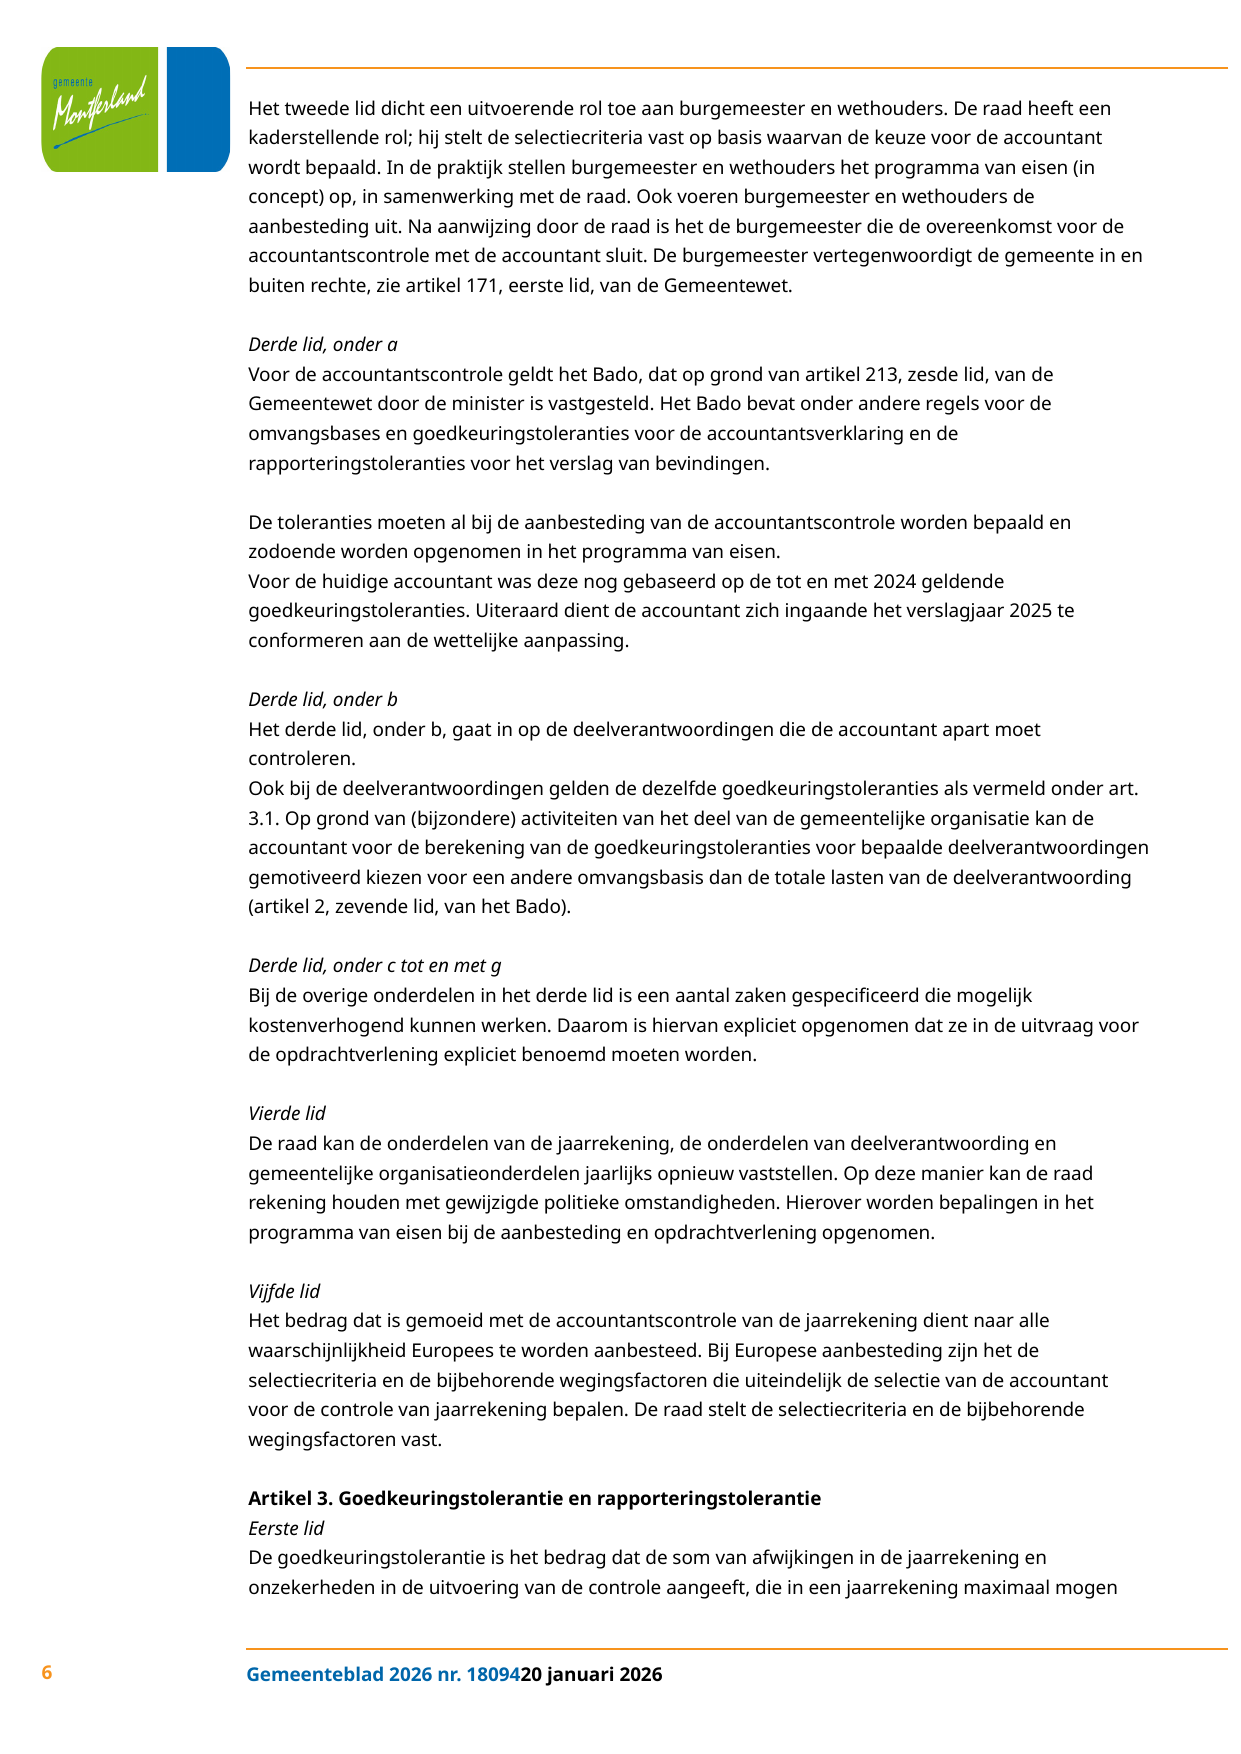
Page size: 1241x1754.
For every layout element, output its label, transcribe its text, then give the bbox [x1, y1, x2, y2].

picture [41, 47, 231, 172]
text De toleranties moeten al bij de aanbesteding van de accountantscontrole worden bepaald en zodoende worden opgenomen in het programma van eisen. [248, 509, 1152, 564]
text Het bedrag dat is gemoeid met de accountantscontrole van de jaarrekening dient naar alle waarschijnlijkheid Europees te worden aanbesteed. Bij Europese aanbesteding zijn het de selectiecriteria en de bijbehorende wegingsfactoren die uiteindelijk de selectie van de accountant voor de controle van jaarrekening bepalen. De raad stelt de selectiecriteria en de bijbehorende wegingsfactoren vast. [248, 1308, 1152, 1452]
text Ook bij de deelverantwoordingen gelden de dezelfde goedkeuringstoleranties als vermeld onder art. 3.1. Op grond van (bijzondere) activiteiten van het deel van de gemeentelijke organisatie kan de accountant voor de berekening van de goedkeuringstoleranties voor bepaalde deelverantwoordingen gemotiveerd kiezen voor een andere omvangsbasis dan de totale lasten van de deelverantwoording (artikel 2, zevende lid, van het Bado). [248, 775, 1152, 919]
text Derde lid, onder c tot en met g [248, 953, 1152, 978]
text Vijfde lid [248, 1278, 1152, 1304]
text Bij de overige onderdelen in het derde lid is een aantal zaken gespecificeerd die mogelijk kostenverhogend kunnen werken. Daarom is hiervan expliciet opgenomen dat ze in de uitvraag voor de opdrachtverlening expliciet benoemd moeten worden. [248, 982, 1152, 1067]
text Het tweede lid dicht een uitvoerende rol toe aan burgemeester en wethouders. De raad heeft een kaderstellende rol; hij stelt de selectiecriteria vast op basis waarvan de keuze voor de accountant wordt bepaald. In de praktijk stellen burgemeester en wethouders het programma van eisen (in concept) op, in samenwerking met de raad. Ook voeren burgemeester en wethouders de aanbesteding uit. Na aanwijzing door de raad is het de burgemeester die de overeenkomst voor de accountantscontrole met de accountant sluit. De burgemeester vertegenwoordigt de gemeente in en buiten rechte, zie artikel 171, eerste lid, van de Gemeentewet. [248, 95, 1152, 298]
text Voor de huidige accountant was deze nog gebaseerd op de tot en met 2024 geldende goedkeuringstoleranties. Uiteraard dient de accountant zich ingaande het verslagjaar 2025 te conformeren aan de wettelijke aanpassing. [248, 568, 1152, 653]
text De goedkeuringstolerantie is het bedrag dat de som van afwijkingen in de jaarrekening en onzekerheden in de uitvoering van de controle aangeeft, die in een jaarrekening maximaal mogen [248, 1544, 1152, 1600]
text Derde lid, onder a [248, 331, 1152, 357]
text Voor de accountantscontrole geldt het Bado, dat op grond van artikel 213, zesde lid, van de Gemeentewet door de minister is vastgesteld. Het Bado bevat onder andere regels voor de omvangsbases en goedkeuringstoleranties voor de accountantsverklaring en de rapporteringstoleranties voor het verslag van bevindingen. [248, 361, 1152, 476]
text Derde lid, onder b [248, 686, 1152, 712]
text Het derde lid, onder b, gaat in op de deelverantwoordingen die de accountant apart moet controleren. [248, 716, 1152, 771]
text Eerste lid [248, 1515, 1152, 1541]
text Artikel 3. Goedkeuringstolerantie en rapporteringstolerantie [248, 1485, 1152, 1511]
text De raad kan de onderdelen van de jaarrekening, de onderdelen van deelverantwoording en gemeentelijke organisatieonderdelen jaarlijks opnieuw vaststellen. Op deze manier kan de raad rekening houden met gewijzigde politieke omstandigheden. Hierover worden bepalingen in het programma van eisen bij de aanbesteding en opdrachtverlening opgenomen. [248, 1130, 1152, 1245]
text Vierde lid [248, 1101, 1152, 1126]
